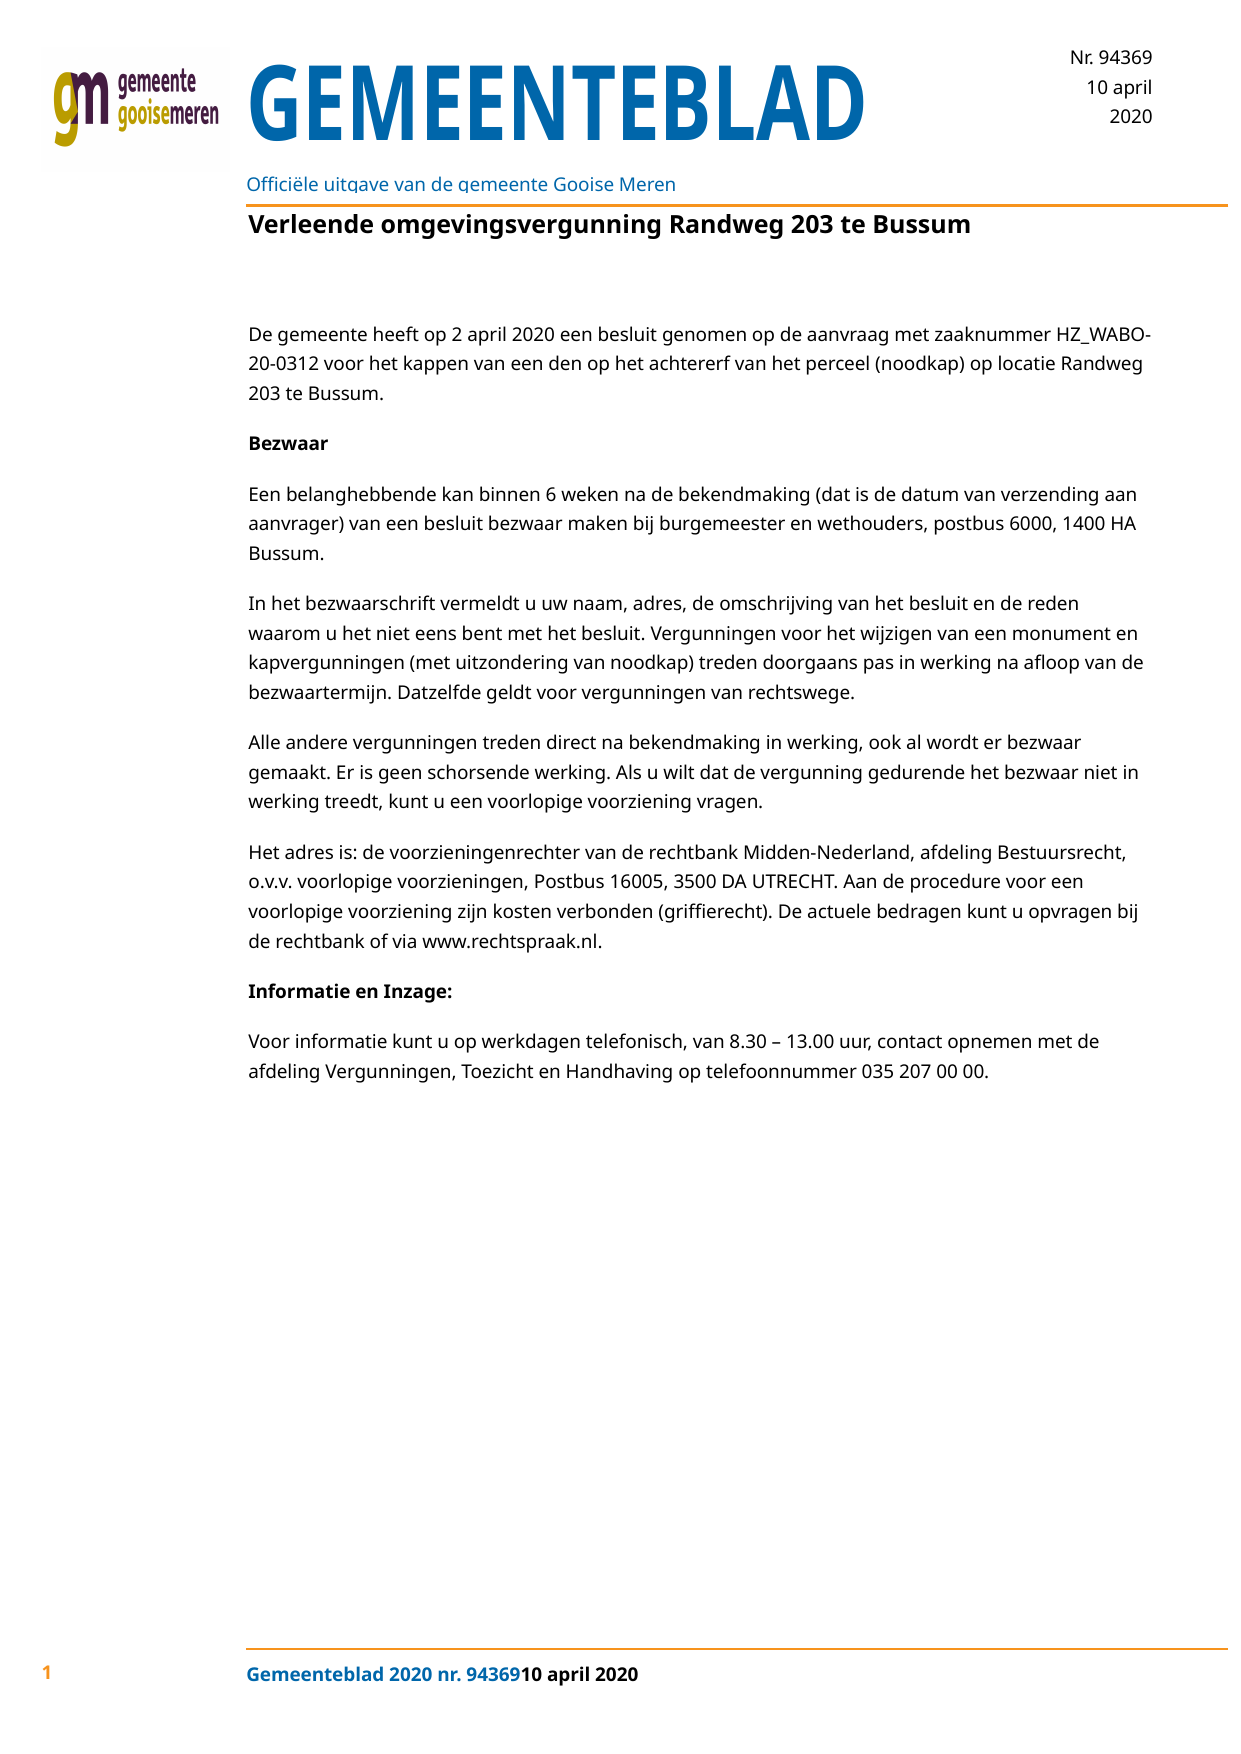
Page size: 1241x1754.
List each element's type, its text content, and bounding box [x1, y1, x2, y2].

text In het bezwaarschrift vermeldt u uw naam, adres, de omschrijving van het besluit en de reden waarom u het niet eens bent met het besluit. Vergunningen voor het wijzigen van een monument en kapvergunningen (met uitzondering van noodkap) treden doorgaans pas in werking na afloop van de bezwaartermijn. Datzelfde geldt voor vergunningen van rechtswege. [248, 590, 1152, 705]
text Het adres is: de voorzieningenrechter van de rechtbank Midden-Nederland, afdeling Bestuursrecht, o.v.v. voorlopige voorzieningen, Postbus 16005, 3500 DA UTRECHT. Aan de procedure voor een voorlopige voorziening zijn kosten verbonden (griffierecht). De actuele bedragen kunt u opvragen bij de rechtbank of via www.rechtspraak.nl. [248, 839, 1152, 953]
text De gemeente heeft op 2 april 2020 een besluit genomen op de aanvraag met zaaknummer HZ_WABO-20-0312 voor het kappen van een den op het achtererf van het perceel (noodkap) op locatie Randweg 203 te Bussum. [248, 321, 1152, 406]
text Informatie en Inzage: [248, 978, 1152, 1004]
picture [41, 47, 231, 172]
text Bezwaar [248, 430, 1152, 456]
text Voor informatie kunt u op werkdagen telefonisch, van 8.30 – 13.00 uur, contact opnemen met de afdeling Vergunningen, Toezicht en Handhaving op telefoonnummer 035 207 00 00. [248, 1029, 1152, 1084]
text Een belanghebbende kan binnen 6 weken na de bekendmaking (dat is de datum van verzending aan aanvrager) van een besluit bezwaar maken bij burgemeester en wethouders, postbus 6000, 1400 HA Bussum. [248, 481, 1152, 566]
text Verleende omgevingsvergunning Randweg 203 te Bussum [248, 207, 1152, 241]
text Alle andere vergunningen treden direct na bekendmaking in werking, ook al wordt er bezwaar gemaakt. Er is geen schorsende werking. Als u wilt dat de vergunning gedurende het bezwaar niet in werking treedt, kunt u een voorlopige voorziening vragen. [248, 729, 1152, 814]
